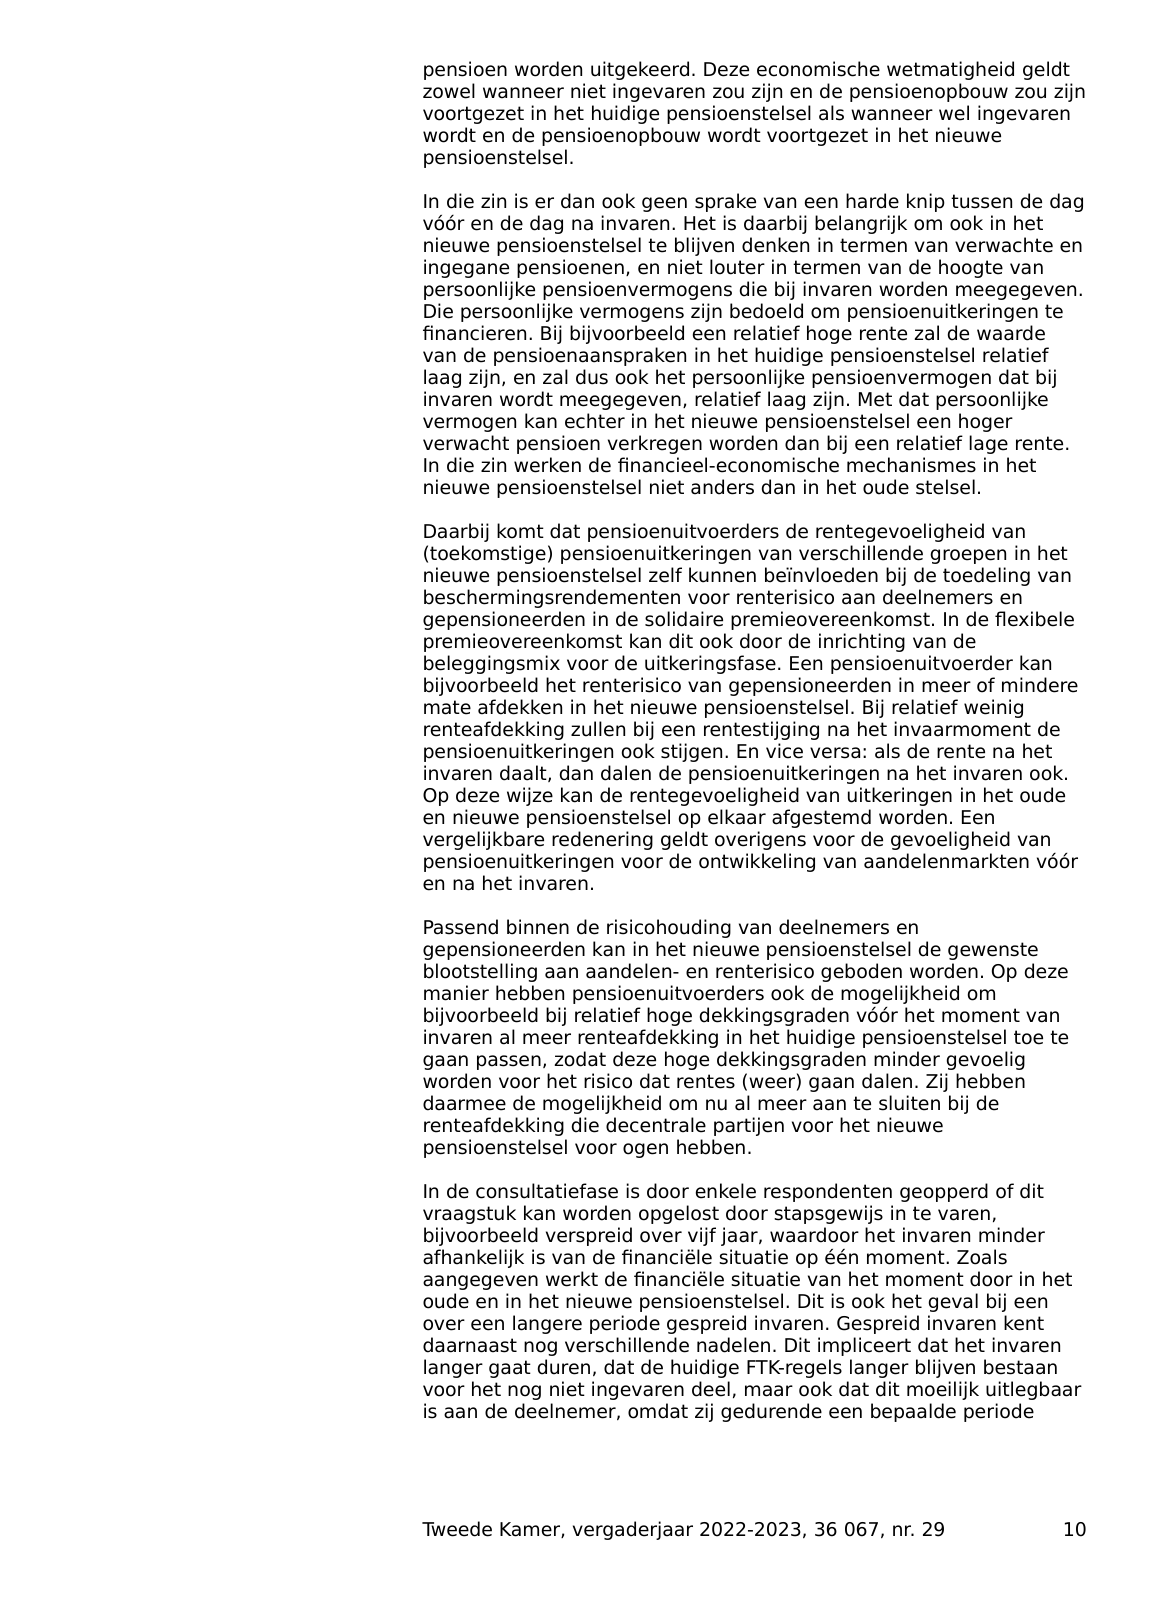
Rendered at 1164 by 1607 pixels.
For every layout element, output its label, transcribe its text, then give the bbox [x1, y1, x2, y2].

text In die zin is er dan ook geen sprake van een harde knip tussen de dag vóór en de dag na invaren. Het is daarbij belangrijk om ook in het nieuwe pensioenstelsel te blijven denken in termen van verwachte en ingegane pensioenen, en niet louter in termen van de hoogte van persoonlijke pensioenvermogens die bij invaren worden meegegeven. Die persoonlijke vermogens zijn bedoeld om pensioenuitkeringen te financieren. Bij bijvoorbeeld een relatief hoge rente zal de waarde van de pensioenaanspraken in het huidige pensioenstelsel relatief laag zijn, en zal dus ook het persoonlijke pensioenvermogen dat bij invaren wordt meegegeven, relatief laag zijn. Met dat persoonlijke vermogen kan echter in het nieuwe pensioenstelsel een hoger verwacht pensioen verkregen worden dan bij een relatief lage rente. In die zin werken de financieel-economische mechanismes in het nieuwe pensioenstelsel niet anders dan in het oude stelsel. [422, 191, 1087, 499]
text Passend binnen de risicohouding van deelnemers en gepensioneerden kan in het nieuwe pensioenstelsel de gewenste blootstelling aan aandelen- en renterisico geboden worden. Op deze manier hebben pensioenuitvoerders ook de mogelijkheid om bijvoorbeeld bij relatief hoge dekkingsgraden vóór het moment van invaren al meer renteafdekking in het huidige pensioenstelsel toe te gaan passen, zodat deze hoge dekkingsgraden minder gevoelig worden voor het risico dat rentes (weer) gaan dalen. Zij hebben daarmee de mogelijkheid om nu al meer aan te sluiten bij de renteafdekking die decentrale partijen voor het nieuwe pensioenstelsel voor ogen hebben. [422, 917, 1087, 1159]
text Daarbij komt dat pensioenuitvoerders de rentegevoeligheid van (toekomstige) pensioenuitkeringen van verschillende groepen in het nieuwe pensioenstelsel zelf kunnen beïnvloeden bij de toedeling van beschermingsrendementen voor renterisico aan deelnemers en gepensioneerden in de solidaire premieovereenkomst. In de flexibele premieovereenkomst kan dit ook door de inrichting van de beleggingsmix voor de uitkeringsfase. Een pensioenuitvoerder kan bijvoorbeeld het renterisico van gepensioneerden in meer of mindere mate afdekken in het nieuwe pensioenstelsel. Bij relatief weinig renteafdekking zullen bij een rentestijging na het invaarmoment de pensioenuitkeringen ook stijgen. En vice versa: als de rente na het invaren daalt, dan dalen de pensioenuitkeringen na het invaren ook. Op deze wijze kan de rentegevoeligheid van uitkeringen in het oude en nieuwe pensioenstelsel op elkaar afgestemd worden. Een vergelijkbare redenering geldt overigens voor de gevoeligheid van pensioenuitkeringen voor de ontwikkeling van aandelenmarkten vóór en na het invaren. [422, 521, 1087, 895]
text In de consultatiefase is door enkele respondenten geopperd of dit vraagstuk kan worden opgelost door stapsgewijs in te varen, bijvoorbeeld verspreid over vijf jaar, waardoor het invaren minder afhankelijk is van de financiële situatie op één moment. Zoals aangegeven werkt de financiële situatie van het moment door in het oude en in het nieuwe pensioenstelsel. Dit is ook het geval bij een over een langere periode gespreid invaren. Gespreid invaren kent daarnaast nog verschillende nadelen. Dit impliceert dat het invaren langer gaat duren, dat de huidige FTK-regels langer blijven bestaan voor het nog niet ingevaren deel, maar ook dat dit moeilijk uitlegbaar is aan de deelnemer, omdat zij gedurende een bepaalde periode [422, 1181, 1087, 1423]
text pensioen worden uitgekeerd. Deze economische wetmatigheid geldt zowel wanneer niet ingevaren zou zijn en de pensioenopbouw zou zijn voortgezet in het huidige pensioenstelsel als wanneer wel ingevaren wordt en de pensioenopbouw wordt voortgezet in het nieuwe pensioenstelsel. [422, 59, 1087, 169]
